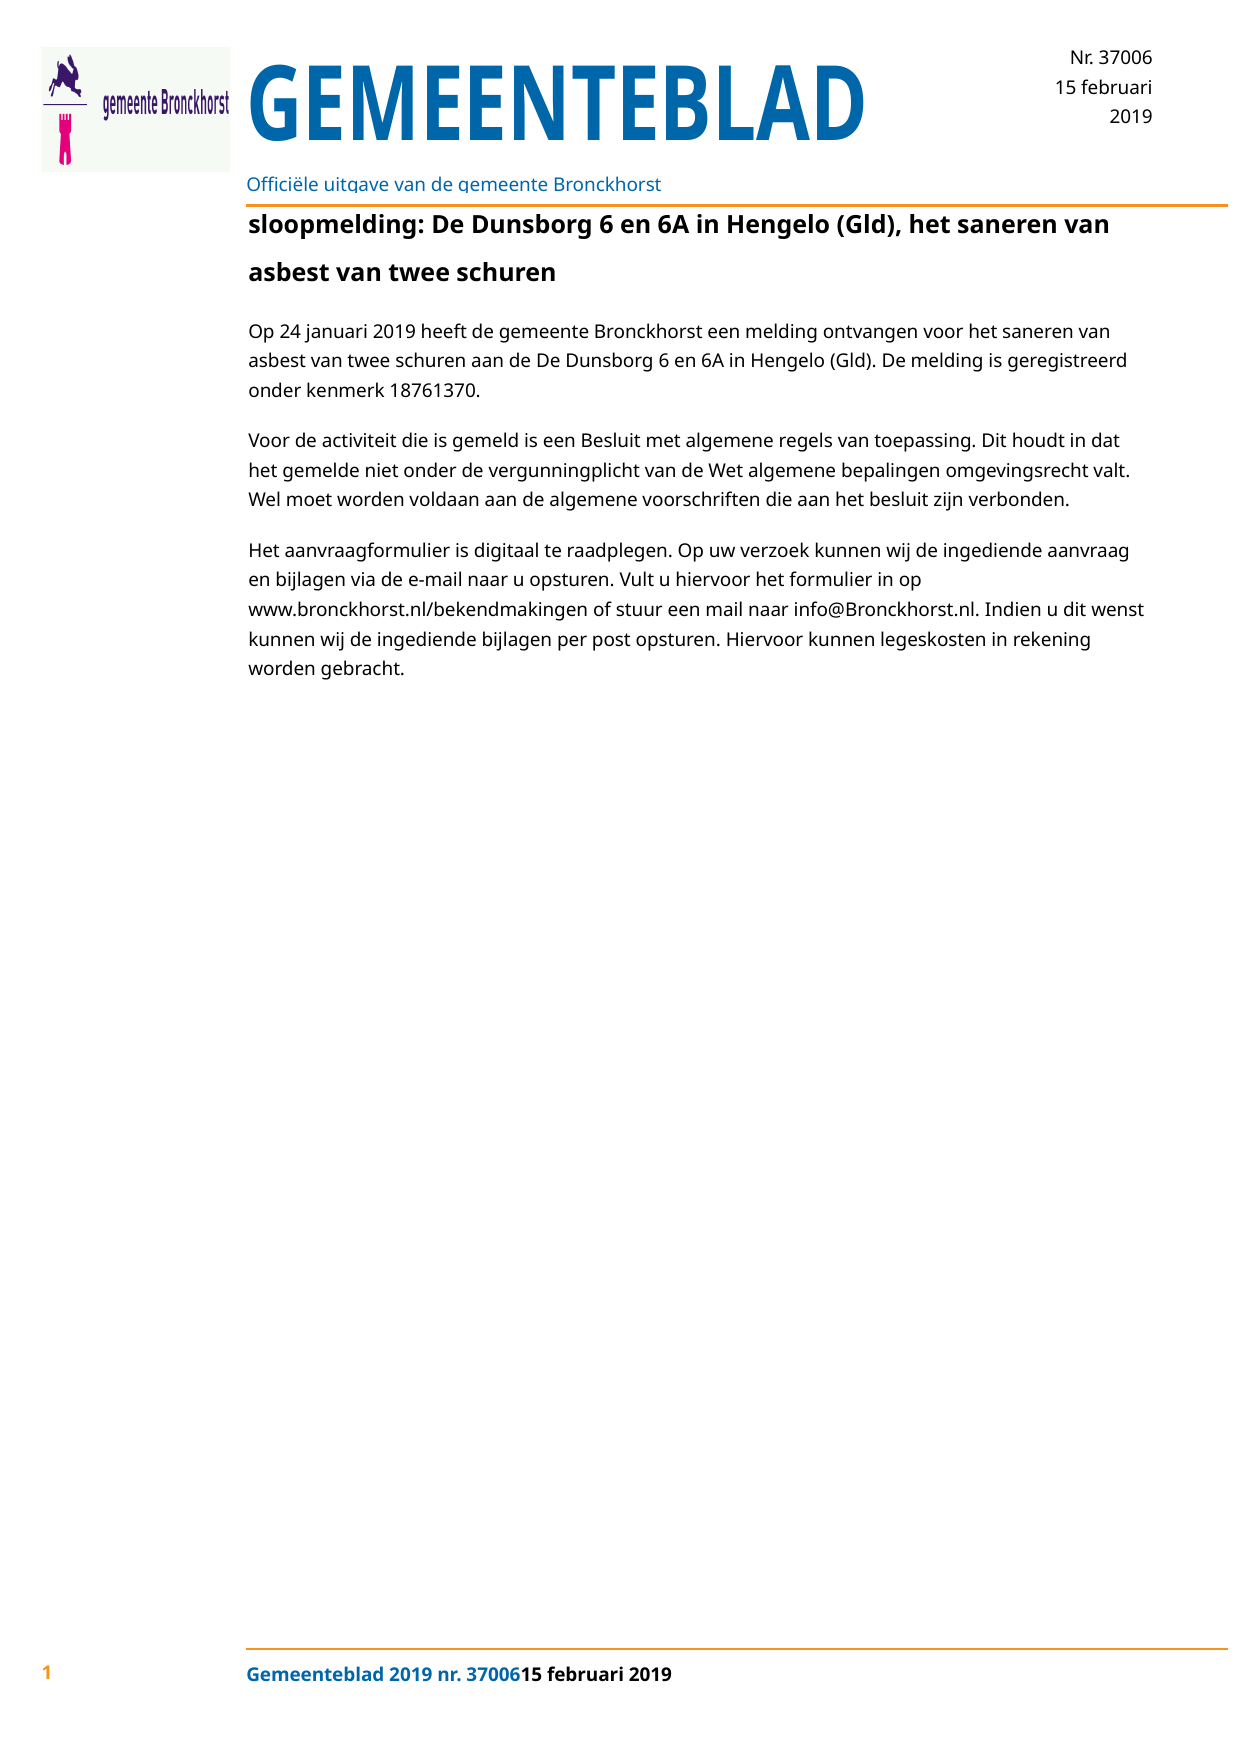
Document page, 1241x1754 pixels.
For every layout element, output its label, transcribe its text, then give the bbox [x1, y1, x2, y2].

text sloopmelding: De Dunsborg 6 en 6A in Hengelo (Gld), het saneren van asbest van twee schuren [248, 207, 1152, 288]
text Het aanvraagformulier is digitaal te raadplegen. Op uw verzoek kunnen wij de ingediende aanvraag en bijlagen via de e-mail naar u opsturen. Vult u hiervoor het formulier in op www.bronckhorst.nl/bekendmakingen of stuur een mail naar info@Bronckhorst.nl. Indien u dit wenst kunnen wij de ingediende bijlagen per post opsturen. Hiervoor kunnen legeskosten in rekening worden gebracht. [248, 537, 1152, 681]
text Op 24 januari 2019 heeft de gemeente Bronckhorst een melding ontvangen voor het saneren van asbest van twee schuren aan de De Dunsborg 6 en 6A in Hengelo (Gld). De melding is geregistreerd onder kenmerk 18761370. [248, 318, 1152, 403]
picture [41, 47, 231, 172]
text Voor de activiteit die is gemeld is een Besluit met algemene regels van toepassing. Dit houdt in dat het gemelde niet onder de vergunningplicht van de Wet algemene bepalingen omgevingsrecht valt. Wel moet worden voldaan aan de algemene voorschriften die aan het besluit zijn verbonden. [248, 427, 1152, 512]
